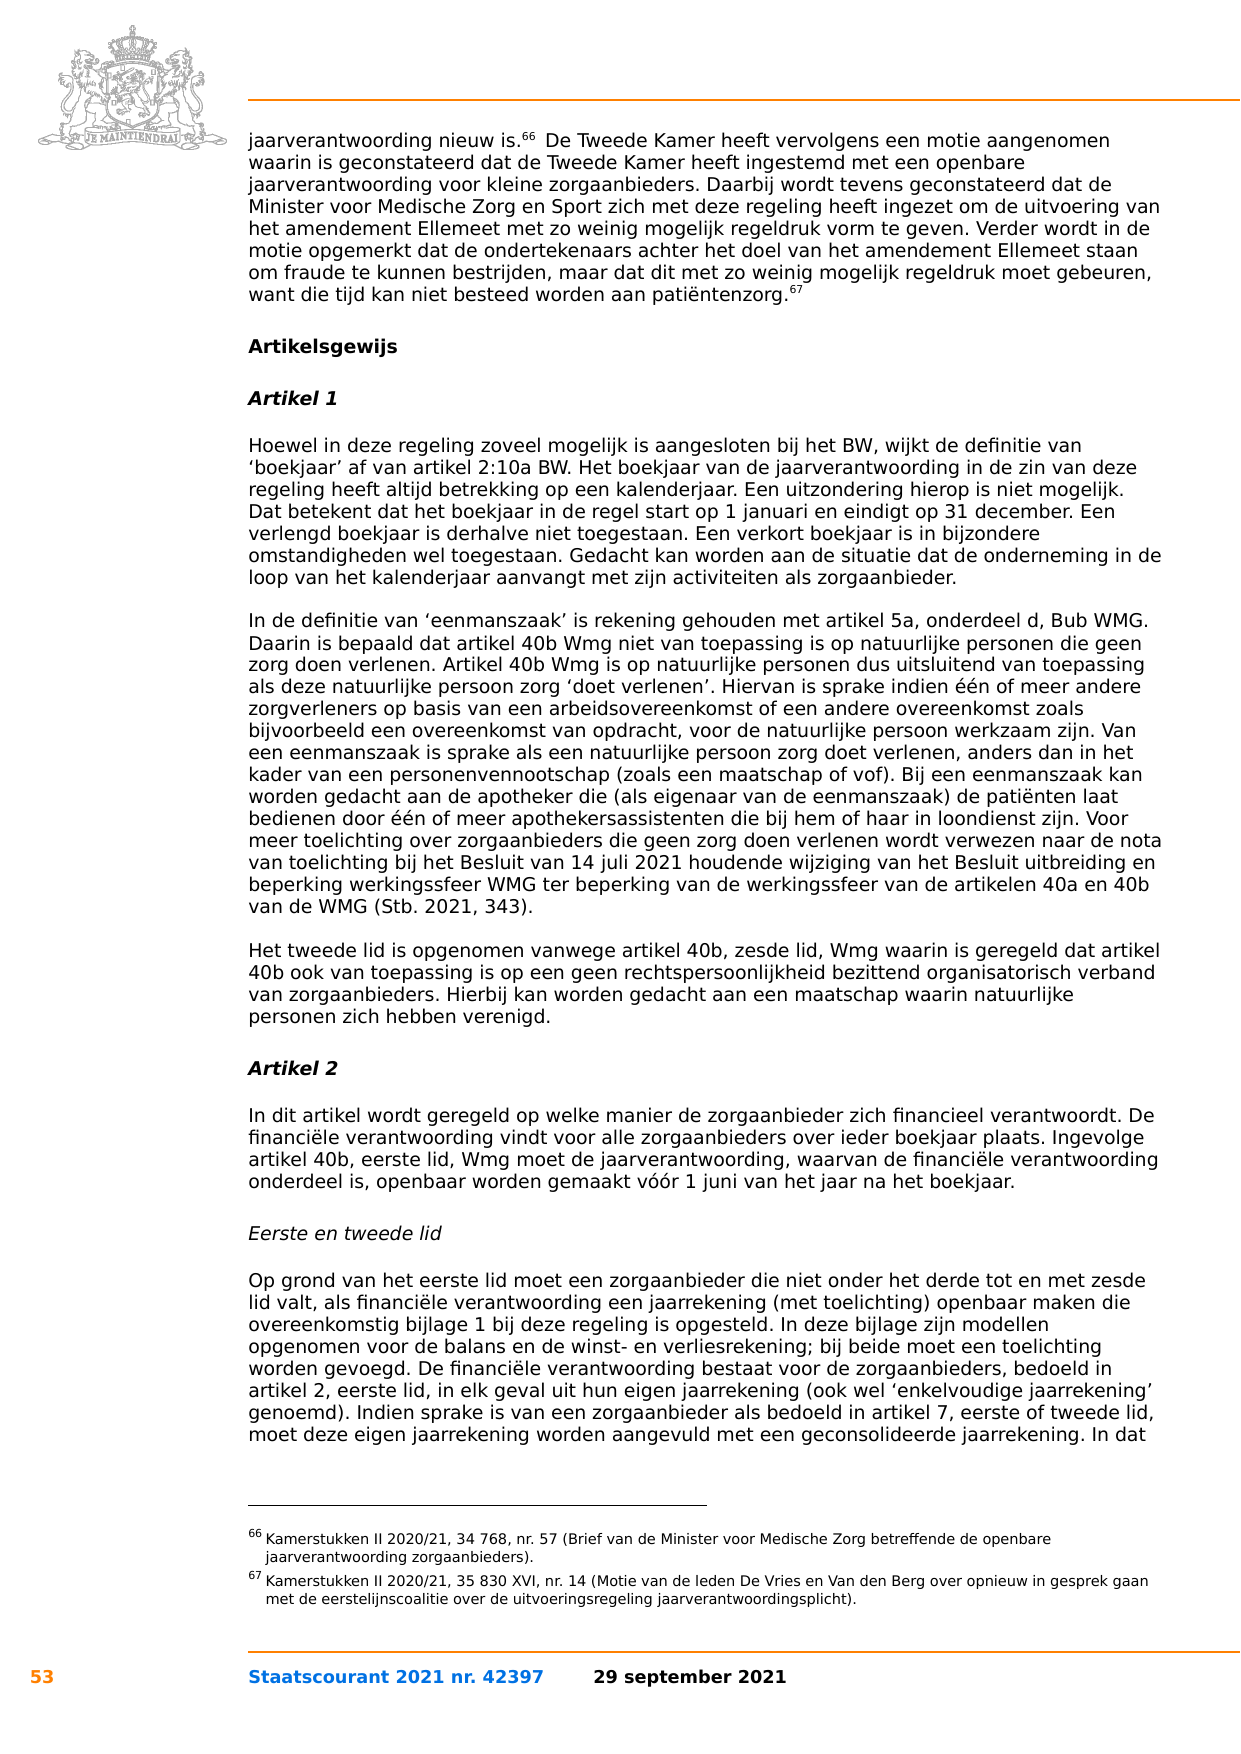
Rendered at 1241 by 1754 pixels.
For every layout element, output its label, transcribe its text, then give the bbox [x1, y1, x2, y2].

picture [38, 25, 227, 150]
text Hoewel in deze regeling zoveel mogelijk is aangesloten bij het BW, wijkt de definitie van ‘boekjaar’ af van artikel 2:10a BW. Het boekjaar van de jaarverantwoording in de zin van deze regeling heeft altijd betrekking op een kalenderjaar. Een uitzondering hierop is niet mogelijk. Dat betekent dat het boekjaar in de regel start op 1 januari en eindigt op 31 december. Een verlengd boekjaar is derhalve niet toegestaan. Een verkort boekjaar is in bijzondere omstandigheden wel toegestaan. Gedacht kan worden aan de situatie dat de onderneming in de loop van het kalenderjaar aanvangt met zijn activiteiten als zorgaanbieder. [248, 435, 1163, 588]
subtitle Artikel 2 [248, 1058, 1163, 1080]
subtitle Artikelsgewijs [248, 336, 1163, 358]
text Het tweede lid is opgenomen vanwege artikel 40b, zesde lid, Wmg waarin is geregeld dat artikel 40b ook van toepassing is op een geen rechtspersoonlijkheid bezittend organisatorisch verband van zorgaanbieders. Hierbij kan worden gedacht aan een maatschap waarin natuurlijke personen zich hebben verenigd. [248, 940, 1163, 1028]
text Kamerstukken II 2020/21, 35 830 XVI, nr. 14 (Motie van de leden De Vries en Van den Berg over opnieuw in gesprek gaan met de eerstelijnscoalitie over de uitvoeringsregeling jaarverantwoordingsplicht). [248, 1569, 1163, 1608]
text Kamerstukken II 2020/21, 34 768, nr. 57 (Brief van de Minister voor Medische Zorg betreffende de openbare jaarverantwoording zorgaanbieders). [248, 1527, 1163, 1566]
subtitle Artikel 1 [248, 388, 1163, 410]
text In de definitie van ‘eenmanszaak’ is rekening gehouden met artikel 5a, onderdeel d, Bub WMG. Daarin is bepaald dat artikel 40b Wmg niet van toepassing is op natuurlijke personen die geen zorg doen verlenen. Artikel 40b Wmg is op natuurlijke personen dus uitsluitend van toepassing als deze natuurlijke persoon zorg ‘doet verlenen’. Hiervan is sprake indien één of meer andere zorgverleners op basis van een arbeidsovereenkomst of een andere overeenkomst zoals bijvoorbeeld een overeenkomst van opdracht, voor de natuurlijke persoon werkzaam zijn. Van een eenmanszaak is sprake als een natuurlijke persoon zorg doet verlenen, anders dan in het kader van een personenvennootschap (zoals een maatschap of vof). Bij een eenmanszaak kan worden gedacht aan de apotheker die (als eigenaar van de eenmanszaak) de patiënten laat bedienen door één of meer apothekersassistenten die bij hem of haar in loondienst zijn. Voor meer toelichting over zorgaanbieders die geen zorg doen verlenen wordt verwezen naar de nota van toelichting bij het Besluit van 14 juli 2021 houdende wijziging van het Besluit uitbreiding en beperking werkingssfeer WMG ter beperking van de werkingssfeer van de artikelen 40a en 40b van de WMG (Stb. 2021, 343). [248, 610, 1163, 918]
subtitle Eerste en tweede lid [248, 1223, 1163, 1245]
text jaarverantwoording nieuw is. De Tweede Kamer heeft vervolgens een motie aangenomen waarin is geconstateerd dat de Tweede Kamer heeft ingestemd met een openbare jaarverantwoording voor kleine zorgaanbieders. Daarbij wordt tevens geconstateerd dat de Minister voor Medische Zorg en Sport zich met deze regeling heeft ingezet om de uitvoering van het amendement Ellemeet met zo weinig mogelijk regeldruk vorm te geven. Verder wordt in de motie opgemerkt dat de ondertekenaars achter het doel van het amendement Ellemeet staan om fraude te kunnen bestrijden, maar dat dit met zo weinig mogelijk regeldruk moet gebeuren, want die tijd kan niet besteed worden aan patiëntenzorg. [248, 130, 1163, 306]
text In dit artikel wordt geregeld op welke manier de zorgaanbieder zich financieel verantwoordt. De financiële verantwoording vindt voor alle zorgaanbieders over ieder boekjaar plaats. Ingevolge artikel 40b, eerste lid, Wmg moet de jaarverantwoording, waarvan de financiële verantwoording onderdeel is, openbaar worden gemaakt vóór 1 juni van het jaar na het boekjaar. [248, 1105, 1163, 1193]
text Op grond van het eerste lid moet een zorgaanbieder die niet onder het derde tot en met zesde lid valt, als financiële verantwoording een jaarrekening (met toelichting) openbaar maken die overeenkomstig bijlage 1 bij deze regeling is opgesteld. In deze bijlage zijn modellen opgenomen voor de balans en de winst- en verliesrekening; bij beide moet een toelichting worden gevoegd. De financiële verantwoording bestaat voor de zorgaanbieders, bedoeld in artikel 2, eerste lid, in elk geval uit hun eigen jaarrekening (ook wel ‘enkelvoudige jaarrekening’ genoemd). Indien sprake is van een zorgaanbieder als bedoeld in artikel 7, eerste of tweede lid, moet deze eigen jaarrekening worden aangevuld met een geconsolideerde jaarrekening. In dat [248, 1270, 1163, 1446]
